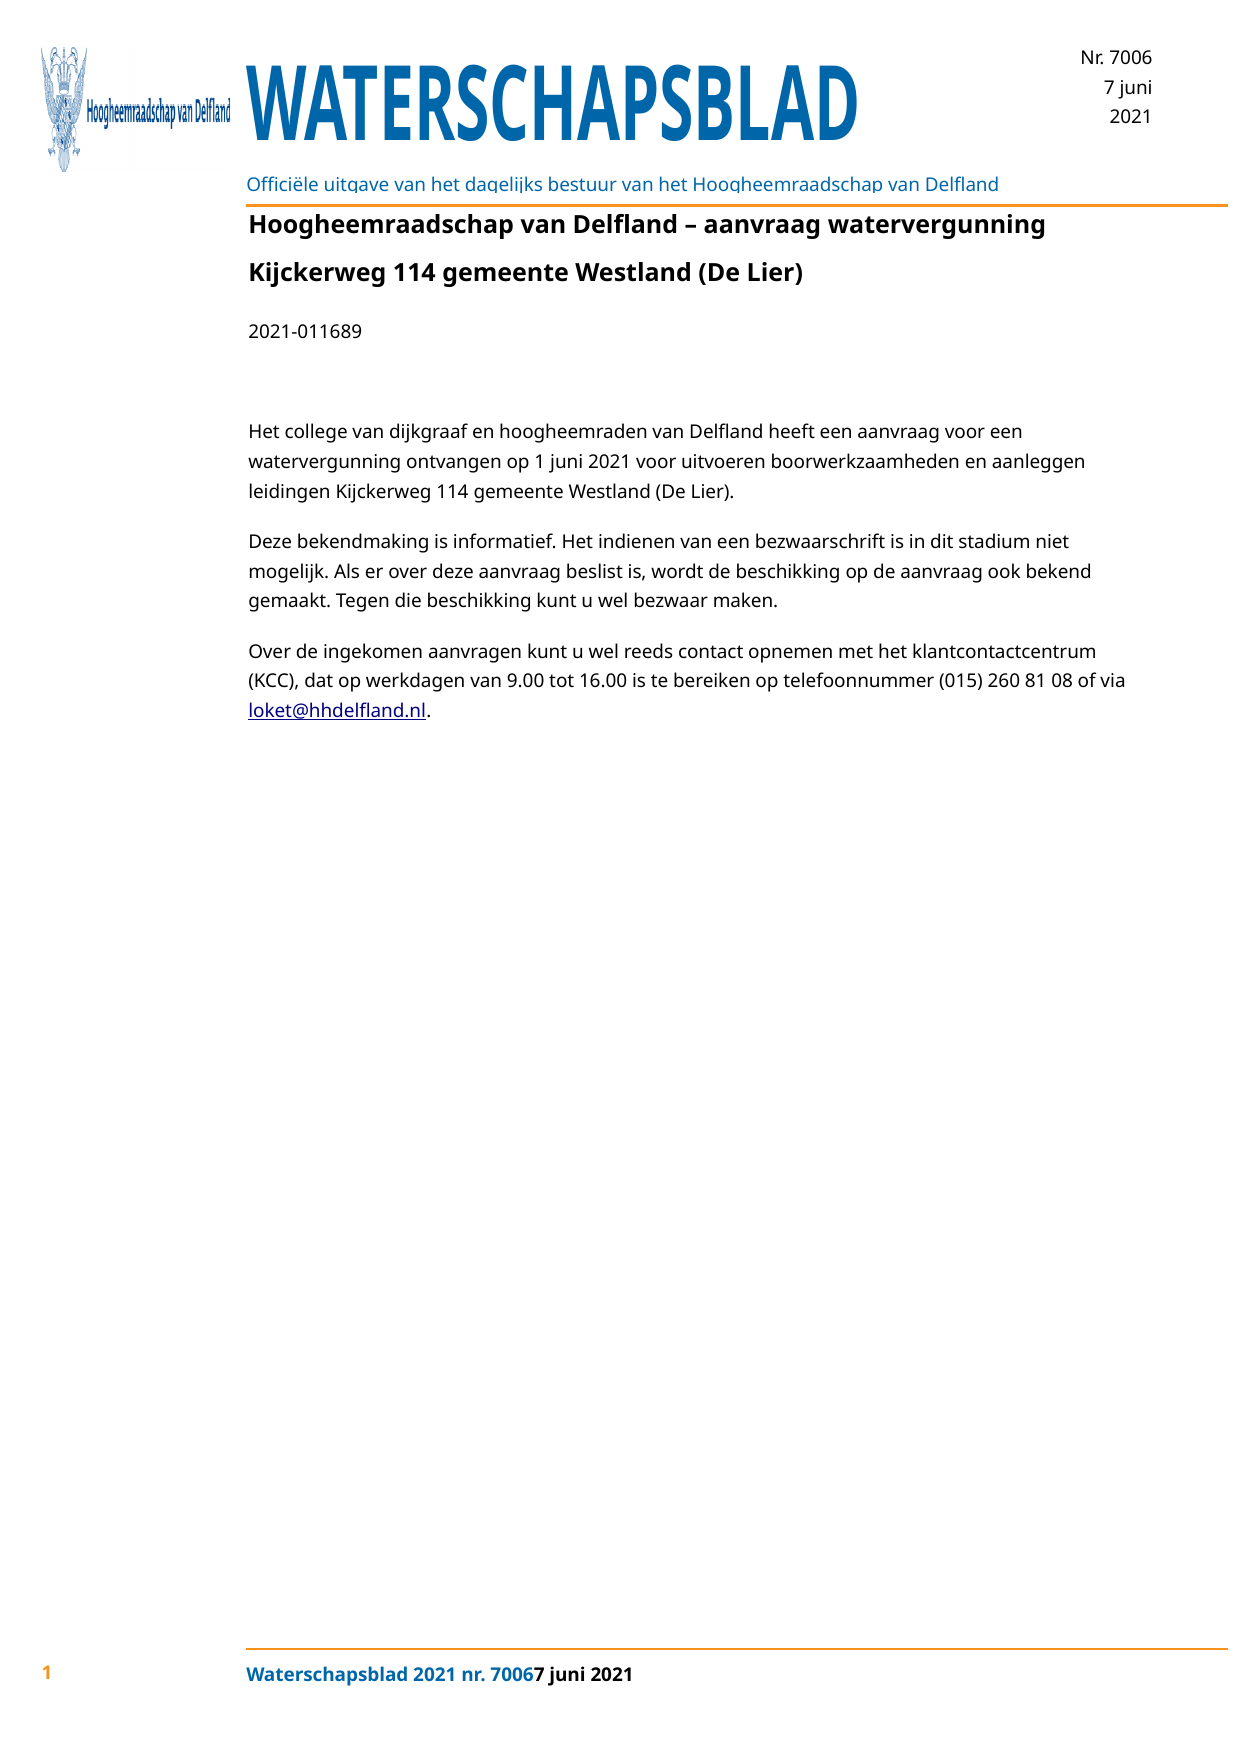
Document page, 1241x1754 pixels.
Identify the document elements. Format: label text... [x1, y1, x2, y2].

text Het college van dijkgraaf en hoogheemraden van Delfland heeft een aanvraag voor een watervergunning ontvangen op 1 juni 2021 voor uitvoeren boorwerkzaamheden en aanleggen leidingen Kijckerweg 114 gemeente Westland (De Lier). [248, 419, 1152, 504]
text Over de ingekomen aanvragen kunt u wel reeds contact opnemen met het klantcontactcentrum (KCC), dat op werkdagen van 9.00 tot 16.00 is te bereiken op telefoonnummer (015) 260 81 08 of via loket@hhdelfland.nl. [248, 638, 1152, 723]
text Deze bekendmaking is informatief. Het indienen van een bezwaarschrift is in dit stadium niet mogelijk. Als er over deze aanvraag beslist is, wordt de beschikking op de aanvraag ook bekend gemaakt. Tegen die beschikking kunt u wel bezwaar maken. [248, 528, 1152, 613]
text Hoogheemraadschap van Delfland – aanvraag watervergunning Kijckerweg 114 gemeente Westland (De Lier) [248, 207, 1152, 288]
text 2021-011689 [248, 318, 1152, 344]
picture [41, 47, 231, 172]
